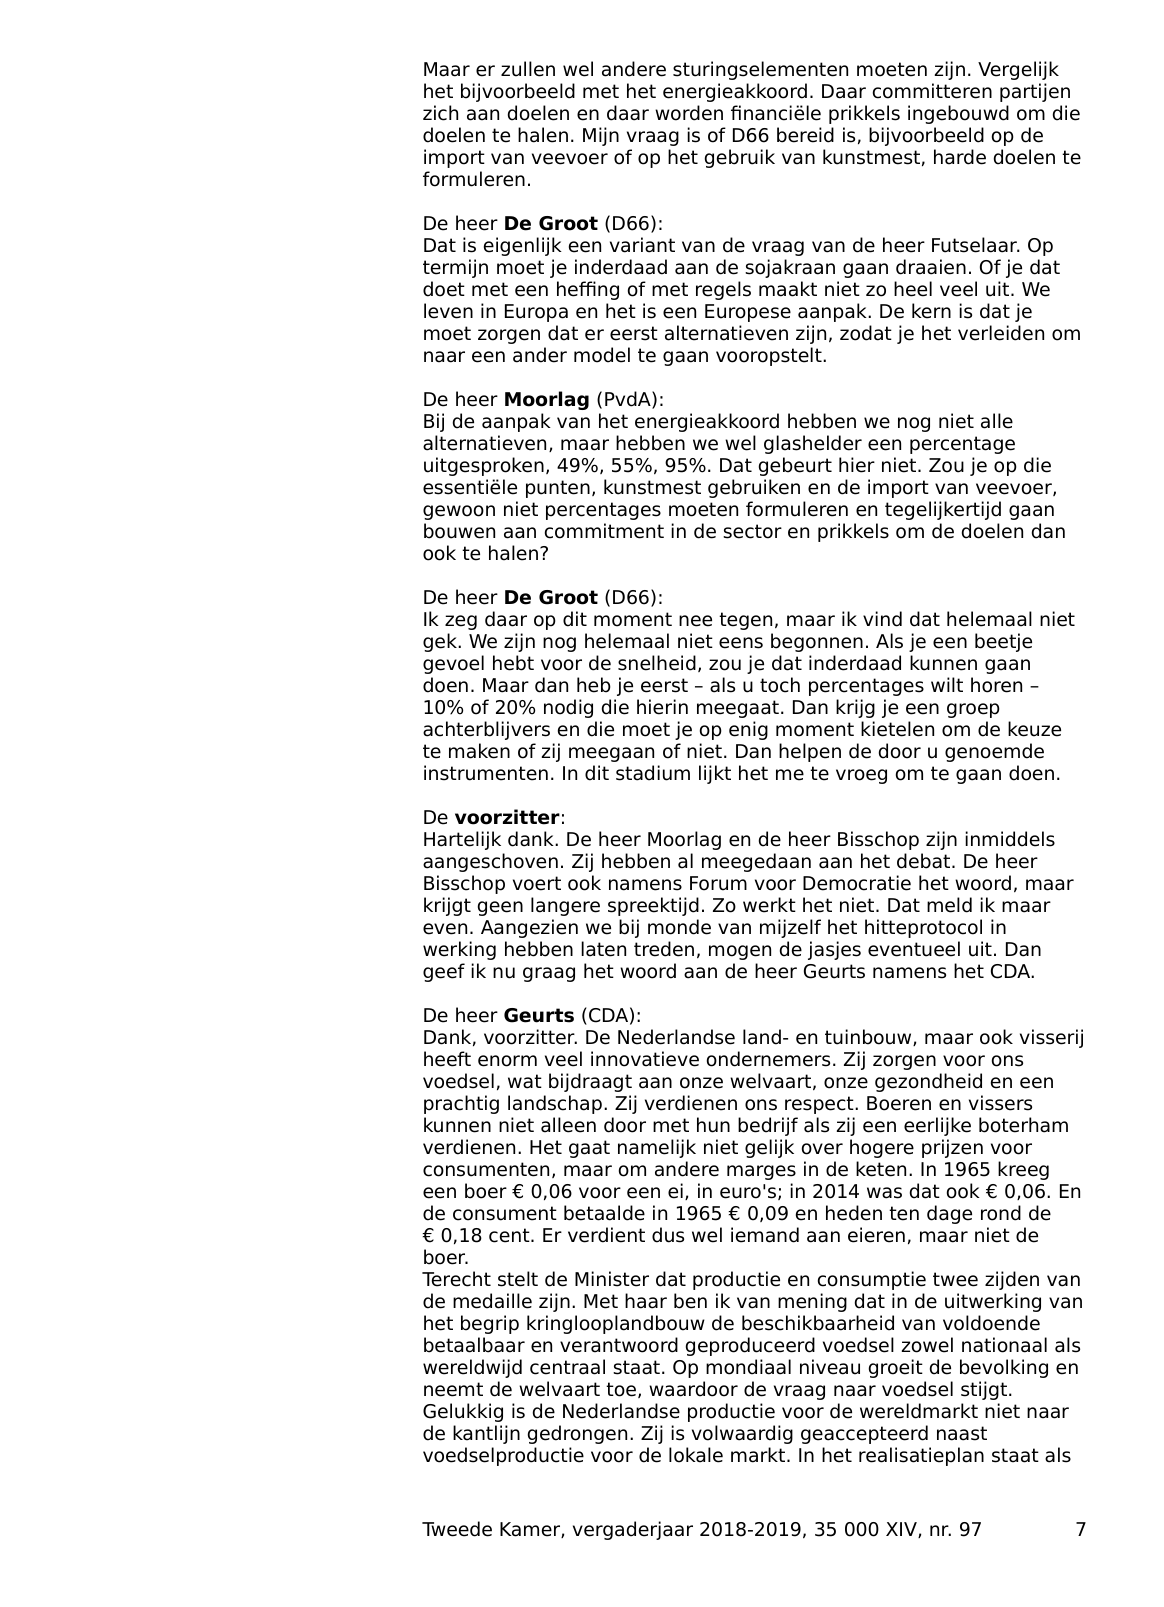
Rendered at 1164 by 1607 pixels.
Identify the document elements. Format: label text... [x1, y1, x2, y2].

text De heer De Groot (D66): [422, 213, 1087, 235]
text Terecht stelt de Minister dat productie en consumptie twee zijden van de medaille zijn. Met haar ben ik van mening dat in de uitwerking van het begrip kringlooplandbouw de beschikbaarheid van voldoende betaalbaar en verantwoord geproduceerd voedsel zowel nationaal als wereldwijd centraal staat. Op mondiaal niveau groeit de bevolking en neemt de welvaart toe, waardoor de vraag naar voedsel stijgt. Gelukkig is de Nederlandse productie voor de wereldmarkt niet naar de kantlijn gedrongen. Zij is volwaardig geaccepteerd naast voedselproductie voor de lokale markt. In het realisatieplan staat als [422, 1269, 1087, 1467]
text Bij de aanpak van het energieakkoord hebben we nog niet alle alternatieven, maar hebben we wel glashelder een percentage uitgesproken, 49%, 55%, 95%. Dat gebeurt hier niet. Zou je op die essentiële punten, kunstmest gebruiken en de import van veevoer, gewoon niet percentages moeten formuleren en tegelijkertijd gaan bouwen aan commitment in de sector en prikkels om de doelen dan ook te halen? [422, 411, 1087, 565]
text De heer Moorlag (PvdA): [422, 389, 1087, 411]
text Dank, voorzitter. De Nederlandse land- en tuinbouw, maar ook visserij heeft enorm veel innovatieve ondernemers. Zij zorgen voor ons voedsel, wat bijdraagt aan onze welvaart, onze gezondheid en een prachtig landschap. Zij verdienen ons respect. Boeren en vissers kunnen niet alleen door met hun bedrijf als zij een eerlijke boterham verdienen. Het gaat namelijk niet gelijk over hogere prijzen voor consumenten, maar om andere marges in de keten. In 1965 kreeg een boer € 0,06 voor een ei, in euro's; in 2014 was dat ook € 0,06. En de consument betaalde in 1965 € 0,09 en heden ten dage rond de € 0,18 cent. Er verdient dus wel iemand aan eieren, maar niet de boer. [422, 1027, 1087, 1269]
text De heer Geurts (CDA): [422, 1005, 1087, 1027]
text Hartelijk dank. De heer Moorlag en de heer Bisschop zijn inmiddels aangeschoven. Zij hebben al meegedaan aan het debat. De heer Bisschop voert ook namens Forum voor Democratie het woord, maar krijgt geen langere spreektijd. Zo werkt het niet. Dat meld ik maar even. Aangezien we bij monde van mijzelf het hitteprotocol in werking hebben laten treden, mogen de jasjes eventueel uit. Dan geef ik nu graag het woord aan de heer Geurts namens het CDA. [422, 829, 1087, 983]
text Dat is eigenlijk een variant van de vraag van de heer Futselaar. Op termijn moet je inderdaad aan de sojakraan gaan draaien. Of je dat doet met een heffing of met regels maakt niet zo heel veel uit. We leven in Europa en het is een Europese aanpak. De kern is dat je moet zorgen dat er eerst alternatieven zijn, zodat je het verleiden om naar een ander model te gaan vooropstelt. [422, 235, 1087, 367]
text De voorzitter: [422, 807, 1087, 829]
text Maar er zullen wel andere sturingselementen moeten zijn. Vergelijk het bijvoorbeeld met het energieakkoord. Daar committeren partijen zich aan doelen en daar worden financiële prikkels ingebouwd om die doelen te halen. Mijn vraag is of D66 bereid is, bijvoorbeeld op de import van veevoer of op het gebruik van kunstmest, harde doelen te formuleren. [422, 59, 1087, 191]
text De heer De Groot (D66): [422, 587, 1087, 609]
text Ik zeg daar op dit moment nee tegen, maar ik vind dat helemaal niet gek. We zijn nog helemaal niet eens begonnen. Als je een beetje gevoel hebt voor de snelheid, zou je dat inderdaad kunnen gaan doen. Maar dan heb je eerst – als u toch percentages wilt horen – 10% of 20% nodig die hierin meegaat. Dan krijg je een groep achterblijvers en die moet je op enig moment kietelen om de keuze te maken of zij meegaan of niet. Dan helpen de door u genoemde instrumenten. In dit stadium lijkt het me te vroeg om te gaan doen. [422, 609, 1087, 785]
